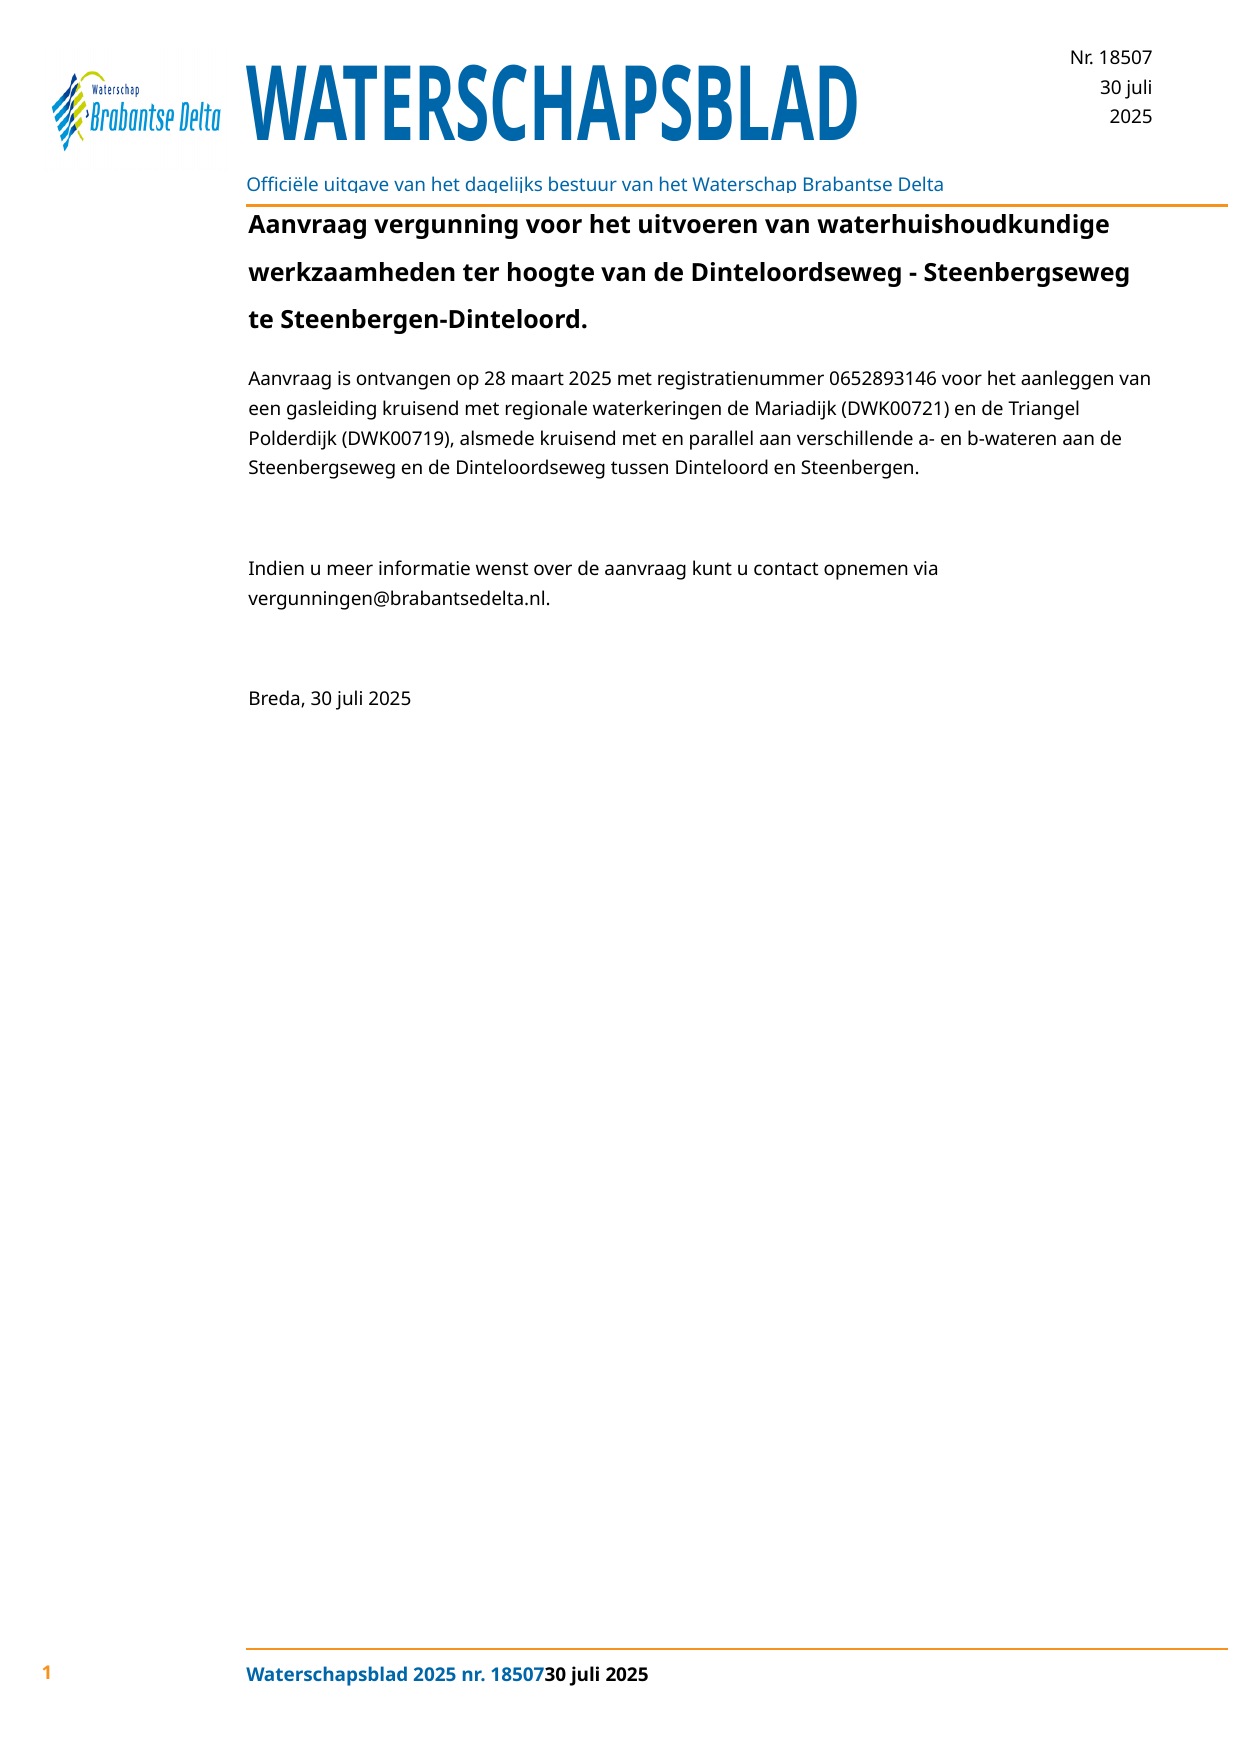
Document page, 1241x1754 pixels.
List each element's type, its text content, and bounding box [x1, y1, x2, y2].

text Indien u meer informatie wenst over de aanvraag kunt u contact opnemen via vergunningen@brabantsedelta.nl. [248, 555, 1152, 610]
picture [41, 47, 231, 172]
text Breda, 30 juli 2025 [248, 686, 1152, 711]
text Aanvraag is ontvangen op 28 maart 2025 met registratienummer 0652893146 voor het aanleggen van een gasleiding kruisend met regionale waterkeringen de Mariadijk (DWK00721) en de Triangel Polderdijk (DWK00719), alsmede kruisend met en parallel aan verschillende a- en b-wateren aan de Steenbergseweg en de Dinteloordseweg tussen Dinteloord en Steenbergen. [248, 366, 1152, 480]
text Aanvraag vergunning voor het uitvoeren van waterhuishoudkundige werkzaamheden ter hoogte van de Dinteloordseweg - Steenbergseweg te Steenbergen-Dinteloord. [248, 207, 1152, 336]
